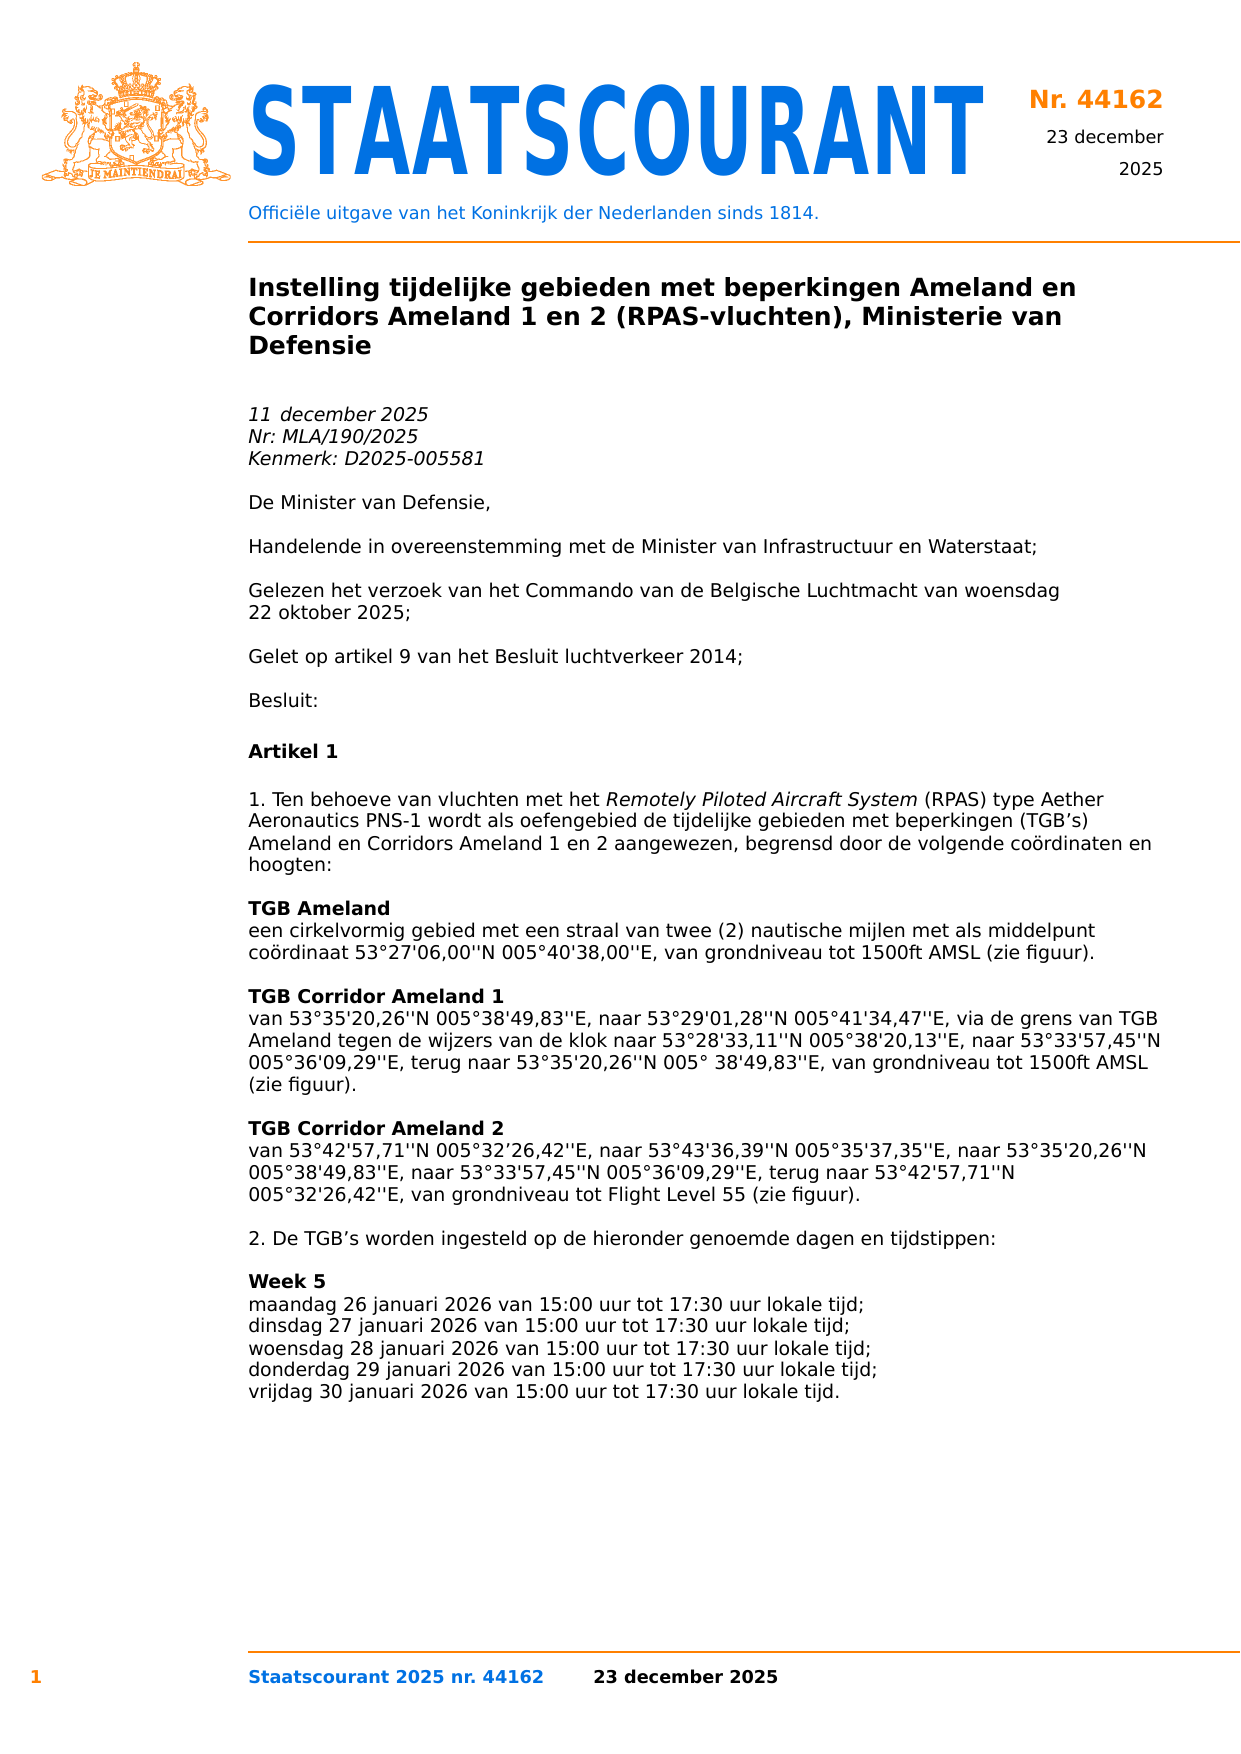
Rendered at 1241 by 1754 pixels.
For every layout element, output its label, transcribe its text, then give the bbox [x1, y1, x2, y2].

text maandag 26 januari 2026 van 15:00 uur tot 17:30 uur lokale tijd; [248, 1293, 1163, 1315]
table_cell 23 december [998, 121, 1240, 153]
text Kenmerk: D2025-005581 [248, 448, 1163, 470]
text woensdag 28 januari 2026 van 15:00 uur tot 17:30 uur lokale tijd; [248, 1337, 1163, 1359]
table_header Nr. 44162 [998, 62, 1240, 121]
subtitle Week 5 [248, 1271, 1163, 1293]
table_header [25, 62, 248, 241]
text Besluit: [248, 689, 1163, 711]
text Handelende in overeenstemming met de Minister van Infrastructuur en Waterstaat; [248, 536, 1163, 558]
text Gelet op artikel 9 van het Besluit luchtverkeer 2014; [248, 646, 1163, 668]
table_header STAATSCOURANT [248, 62, 998, 203]
table_cell Officiële uitgave van het Koninkrijk der Nederlanden sinds 1814. [248, 203, 1240, 241]
text 11 december 2025 [248, 404, 1163, 426]
text een cirkelvormig gebied met een straal van twee (2) nautische mijlen met als middelpunt coördinaat 53°27'06,00''N 005°40'38,00''E, van grondniveau tot 1500ft AMSL (zie figuur). [248, 920, 1163, 964]
table_cell 2025 [998, 153, 1240, 203]
subtitle TGB Corridor Ameland 2 [248, 1118, 1163, 1140]
picture [41, 62, 231, 186]
text Nr: MLA/190/2025 [248, 426, 1163, 448]
subtitle TGB Ameland [248, 898, 1163, 920]
text van 53°35'20,26''N 005°38'49,83''E, naar 53°29'01,28''N 005°41'34,47''E, via de grens van TGB Ameland tegen de wijzers van de klok naar 53°28'33,11''N 005°38'20,13''E, naar 53°33'57,45''N 005°36'09,29''E, terug naar 53°35'20,26''N 005° 38'49,83''E, van grondniveau tot 1500ft AMSL (zie figuur). [248, 1008, 1163, 1096]
text 1. Ten behoeve van vluchten met het Remotely Piloted Aircraft System (RPAS) type Aether Aeronautics PNS-1 wordt als oefengebied de tijdelijke gebieden met beperkingen (TGB’s) Ameland en Corridors Ameland 1 en 2 aangewezen, begrensd door de volgende coördinaten en hoogten: [248, 788, 1163, 876]
text vrijdag 30 januari 2026 van 15:00 uur tot 17:30 uur lokale tijd. [248, 1381, 1163, 1403]
text van 53°42'57,71''N 005°32’26,42''E, naar 53°43'36,39''N 005°35'37,35''E, naar 53°35'20,26''N 005°38'49,83''E, naar 53°33'57,45''N 005°36'09,29''E, terug naar 53°42'57,71''N 005°32'26,42''E, van grondniveau tot Flight Level 55 (zie figuur). [248, 1140, 1163, 1206]
text donderdag 29 januari 2026 van 15:00 uur tot 17:30 uur lokale tijd; [248, 1359, 1163, 1381]
text Gelezen het verzoek van het Commando van de Belgische Luchtmacht van woensdag 22 oktober 2025; [248, 580, 1163, 624]
text dinsdag 27 januari 2026 van 15:00 uur tot 17:30 uur lokale tijd; [248, 1315, 1163, 1337]
text 2. De TGB’s worden ingesteld op de hieronder genoemde dagen en tijdstippen: [248, 1228, 1163, 1249]
subtitle Artikel 1 [248, 741, 1163, 763]
subtitle Instelling tijdelijke gebieden met beperkingen Ameland en Corridors Ameland 1 en 2 (RPAS-vluchten), Ministerie van Defensie [248, 273, 1163, 361]
text De Minister van Defensie, [248, 492, 1163, 514]
subtitle TGB Corridor Ameland 1 [248, 986, 1163, 1008]
